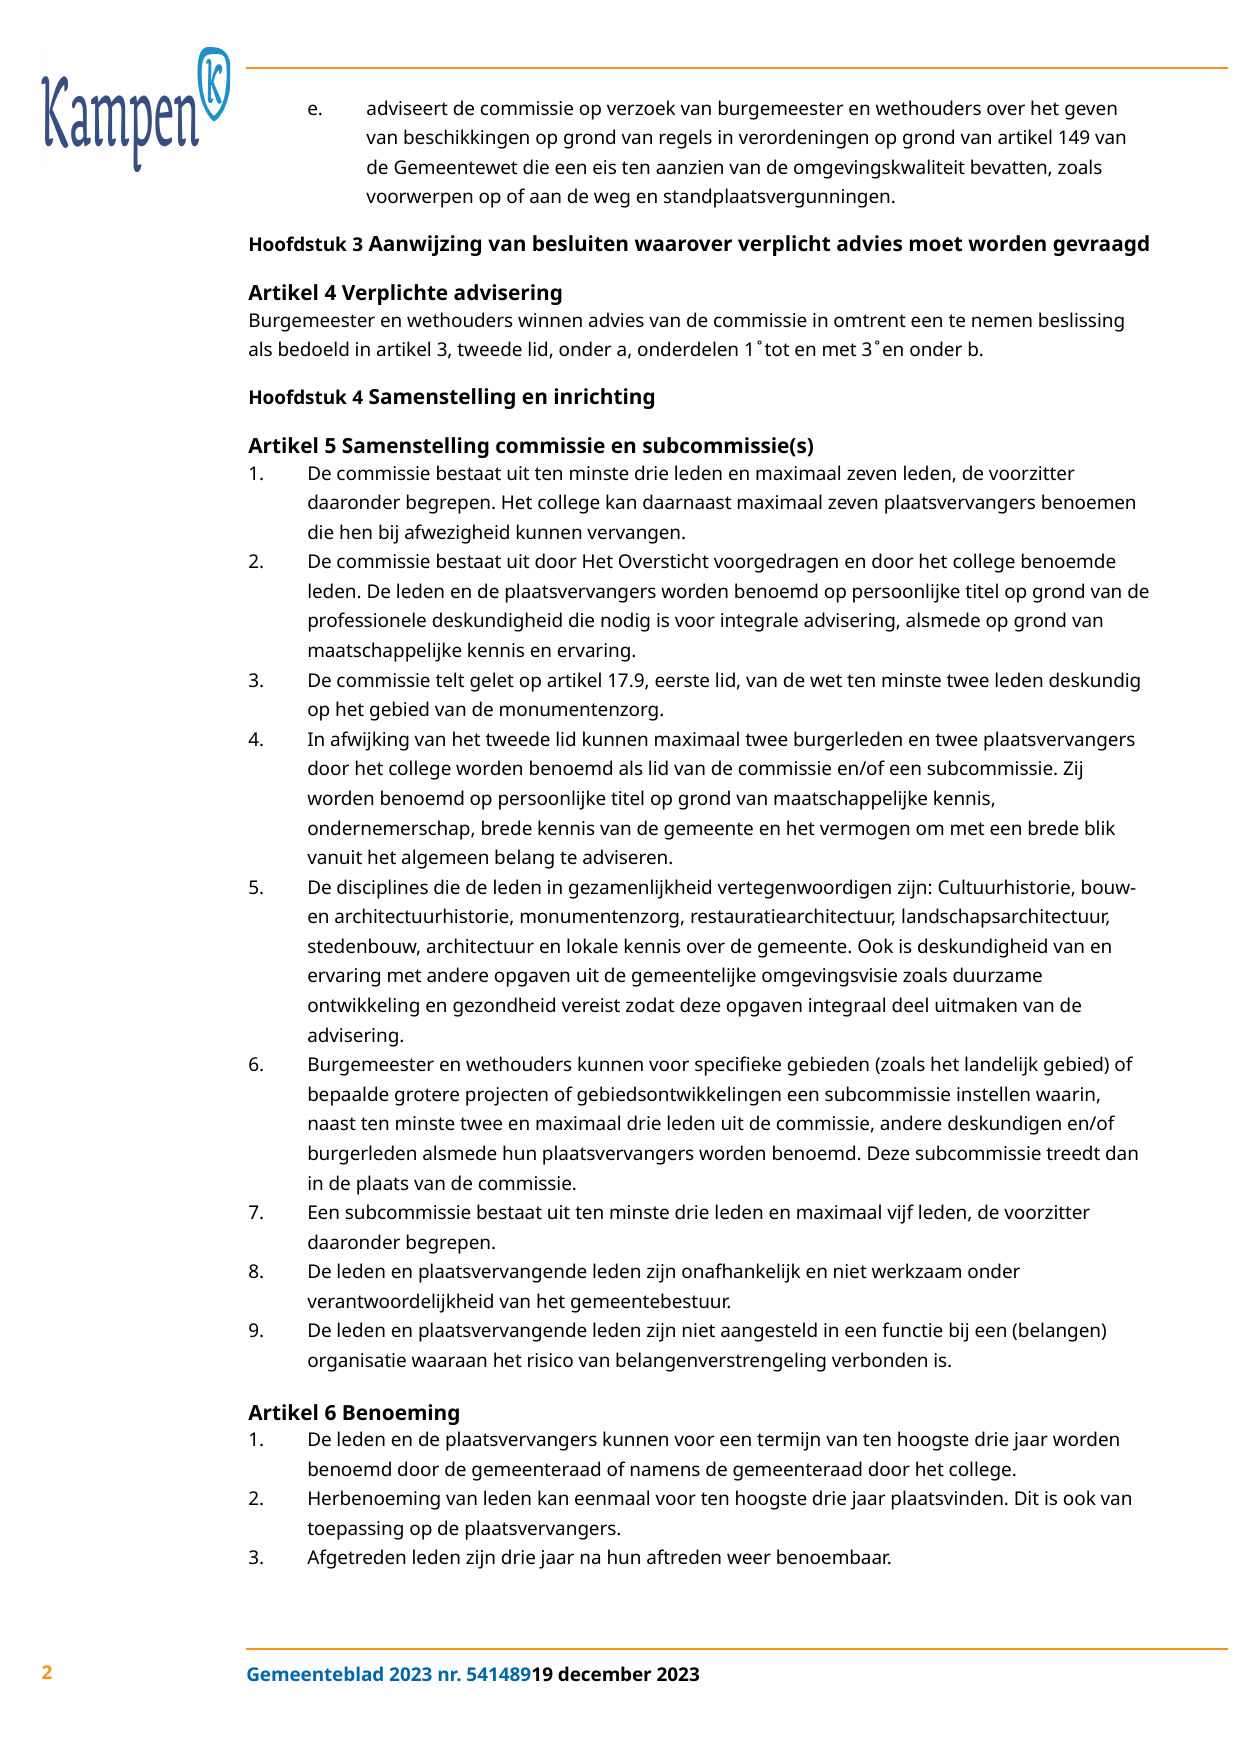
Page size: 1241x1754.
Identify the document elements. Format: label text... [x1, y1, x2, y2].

text Artikel 5 Samenstelling commissie en subcommissie(s) [248, 431, 1152, 460]
list Herbenoeming van leden kan eenmaal voor ten hoogste drie jaar plaatsvinden. Dit is ook van toepassing op de plaatsvervangers. [248, 1485, 1152, 1541]
text Hoofdstuk 3 Aanwijzing van besluiten waarover verplicht advies moet worden gevraagd [248, 229, 1152, 258]
list De disciplines die de leden in gezamenlijkheid vertegenwoordigen zijn: Cultuurhistorie, bouw- en architectuurhistorie, monumentenzorg, restauratiearchitectuur, landschapsarchitectuur, stedenbouw, architectuur en lokale kennis over de gemeente. Ook is deskundigheid van en ervaring met andere opgaven uit de gemeentelijke omgevingsvisie zoals duurzame ontwikkeling en gezondheid vereist zodat deze opgaven integraal deel uitmaken van de advisering. [248, 874, 1152, 1048]
list De leden en de plaatsvervangers kunnen voor een termijn van ten hoogste drie jaar worden benoemd door de gemeenteraad of namens de gemeenteraad door het college. [248, 1426, 1152, 1481]
list Afgetreden leden zijn drie jaar na hun aftreden weer benoembaar. [248, 1544, 1152, 1570]
text Artikel 6 Benoeming [248, 1398, 1152, 1426]
list De commissie telt gelet op artikel 17.9, eerste lid, van de wet ten minste twee leden deskundig op het gebied van de monumentenzorg. [248, 667, 1152, 722]
list De leden en plaatsvervangende leden zijn onafhankelijk en niet werkzaam onder verantwoordelijkheid van het gemeentebestuur. [248, 1258, 1152, 1314]
text Artikel 4 Verplichte advisering [248, 278, 1152, 307]
list Burgemeester en wethouders kunnen voor specifieke gebieden (zoals het landelijk gebied) of bepaalde grotere projecten of gebiedsontwikkelingen een subcommissie instellen waarin, naast ten minste twee en maximaal drie leden uit de commissie, andere deskundigen en/of burgerleden alsmede hun plaatsvervangers worden benoemd. Deze subcommissie treedt dan in de plaats van de commissie. [248, 1051, 1152, 1196]
list In afwijking van het tweede lid kunnen maximaal twee burgerleden en twee plaatsvervangers door het college worden benoemd als lid van de commissie en/of een subcommissie. Zij worden benoemd op persoonlijke titel op grond van maatschappelijke kennis, ondernemerschap, brede kennis van de gemeente en het vermogen om met een brede blik vanuit het algemeen belang te adviseren. [248, 726, 1152, 870]
text Burgemeester en wethouders winnen advies van de commissie in omtrent een te nemen beslissing als bedoeld in artikel 3, tweede lid, onder a, onderdelen 1 ̊ tot en met 3 ̊ en onder b. [248, 307, 1152, 362]
list De leden en plaatsvervangende leden zijn niet aangesteld in een functie bij een (belangen) organisatie waaraan het risico van belangenverstrengeling verbonden is. [248, 1318, 1152, 1373]
list De commissie bestaat uit door Het Oversticht voorgedragen en door het college benoemde leden. De leden en de plaatsvervangers worden benoemd op persoonlijke titel op grond van de professionele deskundigheid die nodig is voor integrale advisering, alsmede op grond van maatschappelijke kennis en ervaring. [248, 548, 1152, 663]
list De commissie bestaat uit ten minste drie leden en maximaal zeven leden, de voorzitter daaronder begrepen. Het college kan daarnaast maximaal zeven plaatsvervangers benoemen die hen bij afwezigheid kunnen vervangen. [248, 460, 1152, 545]
picture [41, 47, 231, 172]
text Hoofdstuk 4 Samenstelling en inrichting [248, 382, 1152, 411]
list Een subcommissie bestaat uit ten minste drie leden en maximaal vijf leden, de voorzitter daaronder begrepen. [248, 1199, 1152, 1255]
list adviseert de commissie op verzoek van burgemeester en wethouders over het geven van beschikkingen op grond van regels in verordeningen op grond van artikel 149 van de Gemeentewet die een eis ten aanzien van de omgevingskwaliteit bevatten, zoals voorwerpen op of aan de weg en standplaatsvergunningen. [307, 95, 1152, 209]
